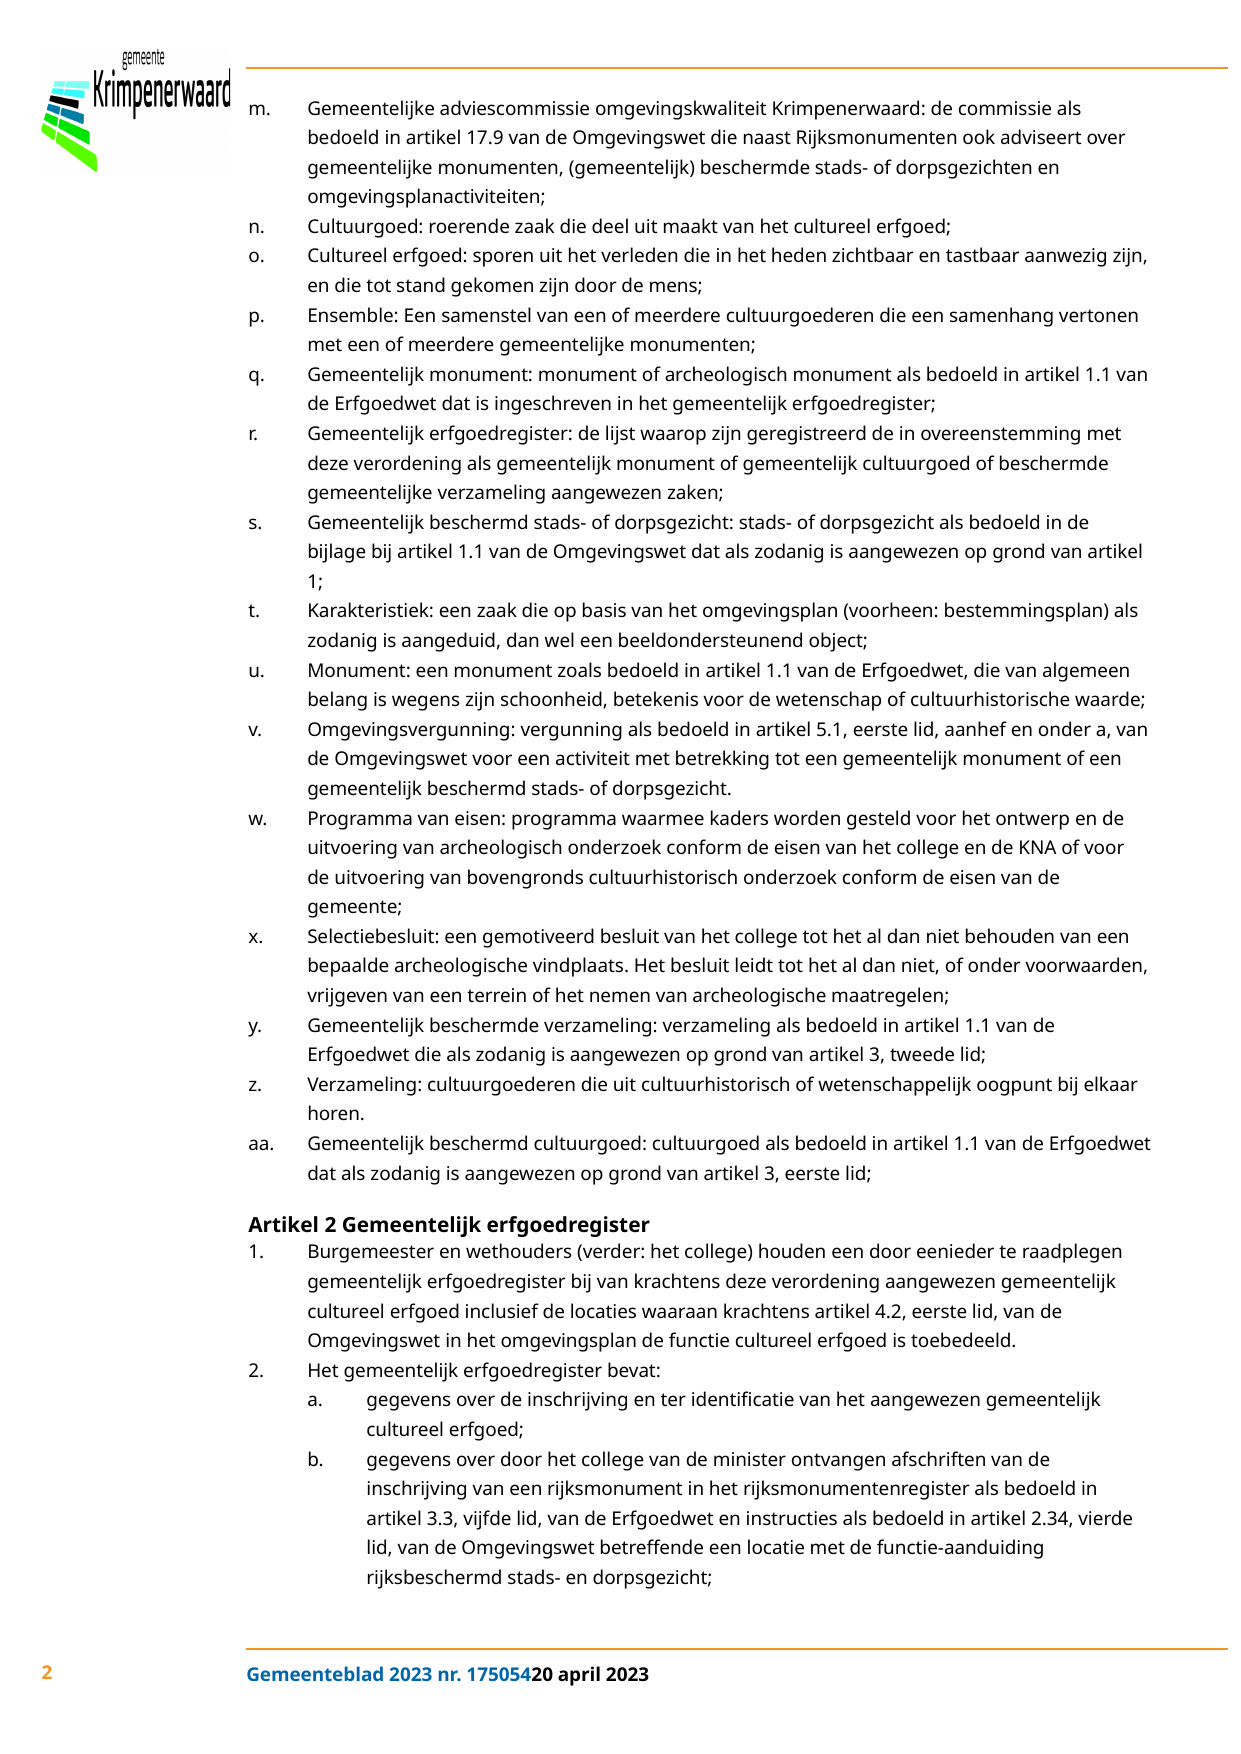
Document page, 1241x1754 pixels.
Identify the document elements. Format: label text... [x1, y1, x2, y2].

list Burgemeester en wethouders (verder: het college) houden een door eenieder te raadplegen gemeentelijk erfgoedregister bij van krachtens deze verordening aangewezen gemeentelijk cultureel erfgoed inclusief de locaties waaraan krachtens artikel 4.2, eerste lid, van de Omgevingswet in het omgevingsplan de functie cultureel erfgoed is toebedeeld. [248, 1239, 1152, 1353]
list Gemeentelijk beschermde verzameling: verzameling als bedoeld in artikel 1.1 van de Erfgoedwet die als zodanig is aangewezen op grond van artikel 3, tweede lid; [248, 1012, 1152, 1067]
list Gemeentelijk beschermd stads- of dorpsgezicht: stads- of dorpsgezicht als bedoeld in de bijlage bij artikel 1.1 van de Omgevingswet dat als zodanig is aangewezen op grond van artikel 1; [248, 509, 1152, 594]
list Karakteristiek: een zaak die op basis van het omgevingsplan (voorheen: bestemmingsplan) als zodanig is aangeduid, dan wel een beeldondersteunend object; [248, 598, 1152, 653]
list gegevens over door het college van de minister ontvangen afschriften van de inschrijving van een rijksmonument in het rijksmonumentenregister als bedoeld in artikel 3.3, vijfde lid, van de Erfgoedwet en instructies als bedoeld in artikel 2.34, vierde lid, van de Omgevingswet betreffende een locatie met de functie-aanduiding rijksbeschermd stads- en dorpsgezicht; [307, 1446, 1152, 1590]
list Het gemeentelijk erfgoedregister bevat: [248, 1357, 1152, 1383]
picture [41, 47, 231, 172]
list Verzameling: cultuurgoederen die uit cultuurhistorisch of wetenschappelijk oogpunt bij elkaar horen. [248, 1071, 1152, 1126]
list Omgevingsvergunning: vergunning als bedoeld in artikel 5.1, eerste lid, aanhef en onder a, van de Omgevingswet voor een activiteit met betrekking tot een gemeentelijk monument of een gemeentelijk beschermd stads- of dorpsgezicht. [248, 716, 1152, 801]
list Gemeentelijk erfgoedregister: de lijst waarop zijn geregistreerd de in overeenstemming met deze verordening als gemeentelijk monument of gemeentelijk cultuurgoed of beschermde gemeentelijke verzameling aangewezen zaken; [248, 420, 1152, 505]
list Monument: een monument zoals bedoeld in artikel 1.1 van de Erfgoedwet, die van algemeen belang is wegens zijn schoonheid, betekenis voor de wetenschap of cultuurhistorische waarde; [248, 657, 1152, 712]
list Cultuurgoed: roerende zaak die deel uit maakt van het cultureel erfgoed; [248, 213, 1152, 239]
text Artikel 2 Gemeentelijk erfgoedregister [248, 1210, 1152, 1239]
list Gemeentelijk beschermd cultuurgoed: cultuurgoed als bedoeld in artikel 1.1 van de Erfgoedwet dat als zodanig is aangewezen op grond van artikel 3, eerste lid; [248, 1130, 1152, 1186]
list gegevens over de inschrijving en ter identificatie van het aangewezen gemeentelijk cultureel erfgoed; [307, 1387, 1152, 1442]
list Gemeentelijke adviescommissie omgevingskwaliteit Krimpenerwaard: de commissie als bedoeld in artikel 17.9 van de Omgevingswet die naast Rijksmonumenten ook adviseert over gemeentelijke monumenten, (gemeentelijk) beschermde stads- of dorpsgezichten en omgevingsplanactiviteiten; [248, 95, 1152, 209]
list Cultureel erfgoed: sporen uit het verleden die in het heden zichtbaar en tastbaar aanwezig zijn, en die tot stand gekomen zijn door de mens; [248, 243, 1152, 298]
list Ensemble: Een samenstel van een of meerdere cultuurgoederen die een samenhang vertonen met een of meerdere gemeentelijke monumenten; [248, 302, 1152, 357]
list Gemeentelijk monument: monument of archeologisch monument als bedoeld in artikel 1.1 van de Erfgoedwet dat is ingeschreven in het gemeentelijk erfgoedregister; [248, 361, 1152, 416]
list Programma van eisen: programma waarmee kaders worden gesteld voor het ontwerp en de uitvoering van archeologisch onderzoek conform de eisen van het college en de KNA of voor de uitvoering van bovengronds cultuurhistorisch onderzoek conform de eisen van de gemeente; [248, 805, 1152, 919]
list Selectiebesluit: een gemotiveerd besluit van het college tot het al dan niet behouden van een bepaalde archeologische vindplaats. Het besluit leidt tot het al dan niet, of onder voorwaarden, vrijgeven van een terrein of het nemen van archeologische maatregelen; [248, 923, 1152, 1008]
